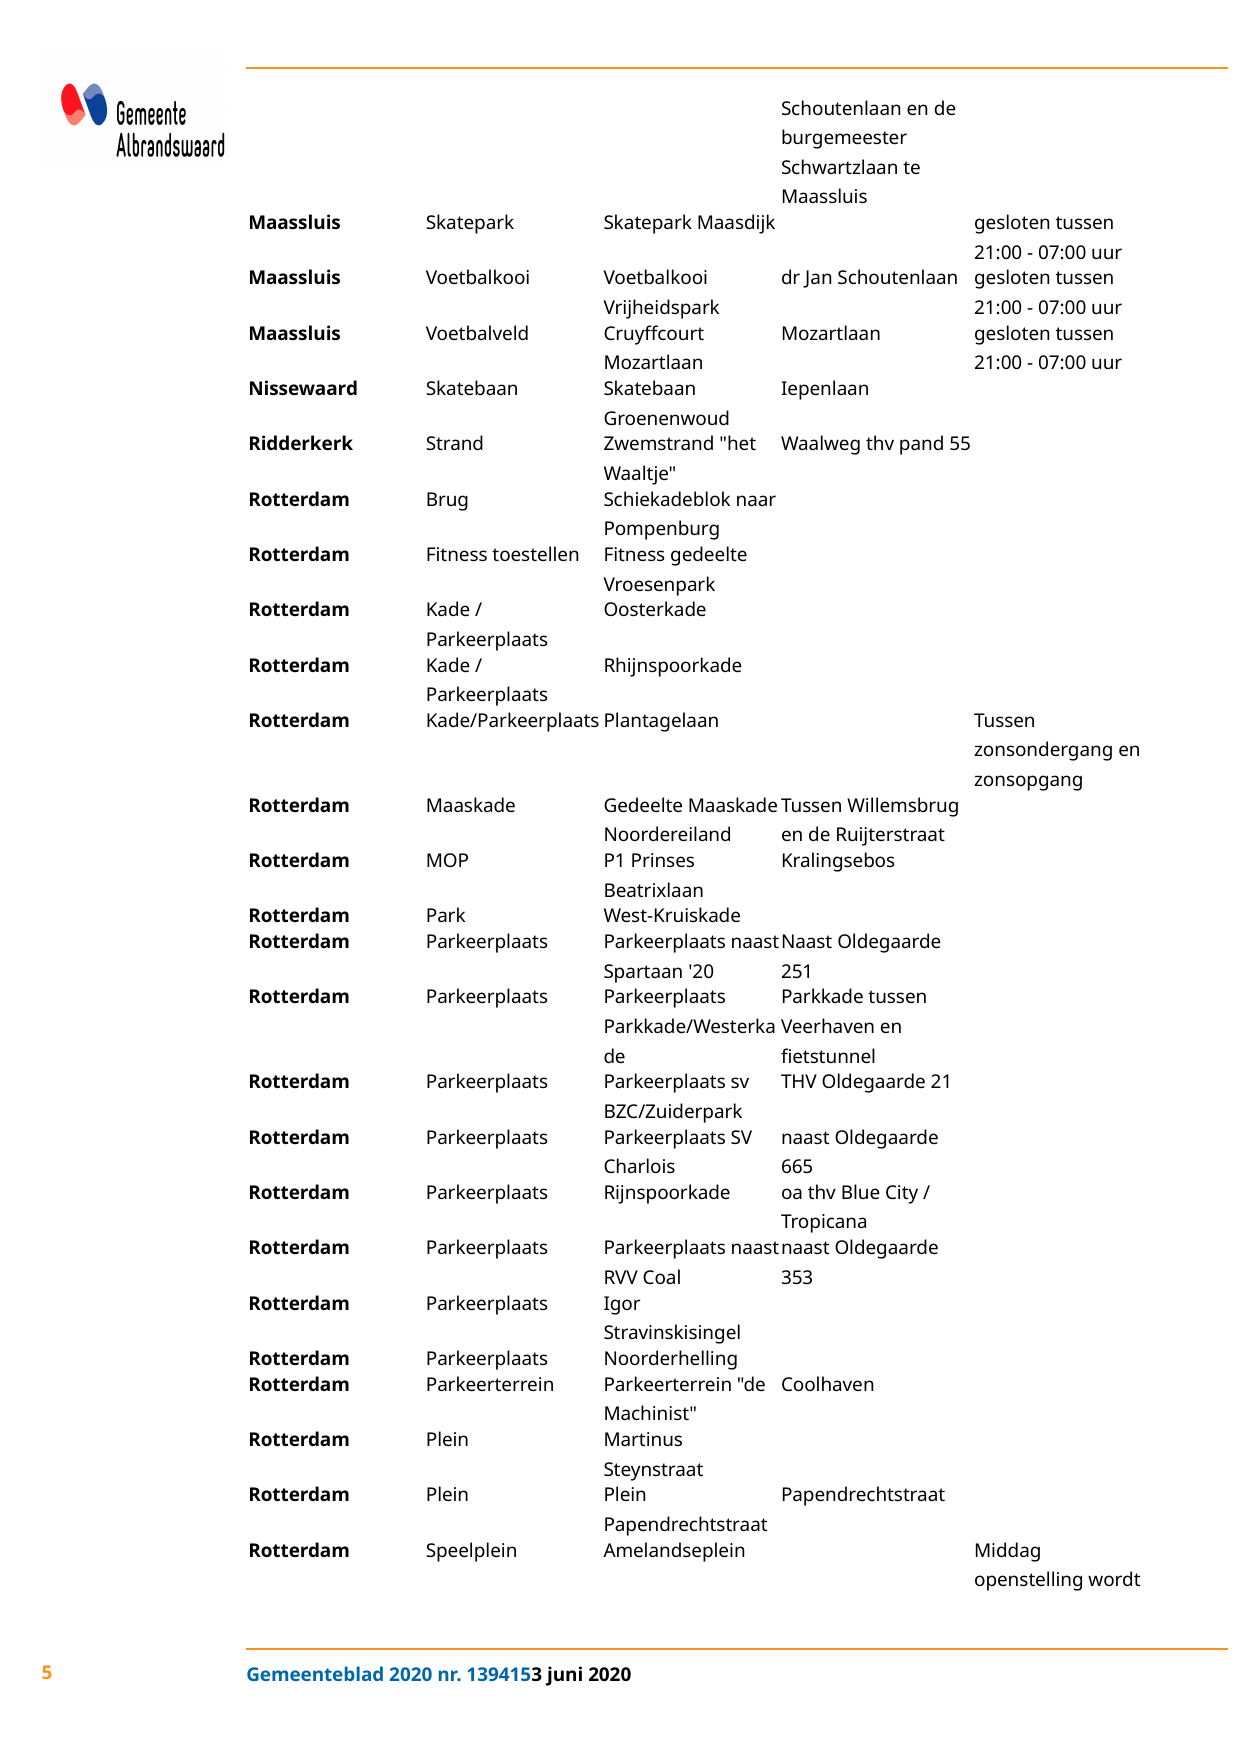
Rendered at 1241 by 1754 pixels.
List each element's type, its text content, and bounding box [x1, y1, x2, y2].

table_cell Rotterdam [248, 707, 426, 792]
table_cell Rotterdam [248, 1426, 426, 1481]
table_cell [603, 95, 781, 209]
table_cell [781, 1537, 974, 1592]
table_cell Rotterdam [248, 1179, 426, 1234]
table_cell Parkeerplaats Parkkade/Westerkade [603, 984, 781, 1068]
table_cell West-Kruiskade [603, 903, 781, 928]
table_cell Park [426, 903, 603, 928]
table_cell Speelplein [426, 1537, 603, 1592]
table_cell [781, 1426, 974, 1481]
table_cell Parkeerplaats [426, 1345, 603, 1371]
table_cell Parkeerplaats [426, 1290, 603, 1345]
table_cell [781, 1345, 974, 1371]
table_cell dr Jan Schoutenlaan [781, 265, 974, 320]
table_cell Rotterdam [248, 1481, 426, 1537]
table_cell [781, 596, 974, 652]
table_cell Rhijnspoorkade [603, 652, 781, 707]
table_cell Parkeerplaats [426, 984, 603, 1068]
table_cell Maassluis [248, 320, 426, 375]
table_cell Strand [426, 431, 603, 486]
table_cell Papendrechtstraat [781, 1481, 974, 1537]
table_cell Kade / Parkeerplaats [426, 596, 603, 652]
table_cell Voetbalveld [426, 320, 603, 375]
table_cell Plein [426, 1481, 603, 1537]
table_cell Skatepark Maasdijk [603, 209, 781, 264]
table_cell oa thv Blue City / Tropicana [781, 1179, 974, 1234]
table_cell Rijnspoorkade [603, 1179, 781, 1234]
table_cell Skatebaan [426, 375, 603, 431]
table_cell Parkkade tussen Veerhaven en fietstunnel [781, 984, 974, 1068]
table_cell Rotterdam [248, 1069, 426, 1124]
table_cell [426, 95, 603, 209]
table_cell Rotterdam [248, 596, 426, 652]
table_cell [781, 707, 974, 792]
table_cell Rotterdam [248, 1124, 426, 1179]
table_cell [974, 1124, 1152, 1179]
table_cell [781, 486, 974, 541]
table_cell naast Oldegaarde 665 [781, 1124, 974, 1179]
table_cell Tussen Willemsbrug en de Ruijterstraat [781, 792, 974, 847]
table_cell Parkeerplaats [426, 1179, 603, 1234]
table_cell Rotterdam [248, 792, 426, 847]
table_cell Kade/Parkeerplaats [426, 707, 603, 792]
table_cell Waalweg thv pand 55 [781, 431, 974, 486]
table_cell Parkeerplaats [426, 1235, 603, 1290]
table_cell Fitness gedeelte Vroesenpark [603, 541, 781, 596]
table_cell gesloten tussen 21:00 - 07:00 uur [974, 209, 1152, 264]
table_cell Schoutenlaan en de burgemeester Schwartzlaan te Maassluis [781, 95, 974, 209]
table_cell Plein Papendrechtstraat [603, 1481, 781, 1537]
table_cell gesloten tussen 21:00 - 07:00 uur [974, 320, 1152, 375]
table_cell Tussen zonsondergang en zonsopgang [974, 707, 1152, 792]
table_cell [974, 903, 1152, 928]
table_cell [974, 928, 1152, 984]
table_cell Parkeerplaats sv BZC/Zuiderpark [603, 1069, 781, 1124]
table_cell Rotterdam [248, 847, 426, 903]
table_cell Voetbalkooi [426, 265, 603, 320]
table_cell Skatepark [426, 209, 603, 264]
table_cell [974, 95, 1152, 209]
table_cell Rotterdam [248, 928, 426, 984]
table_cell Parkeerplaats SV Charlois [603, 1124, 781, 1179]
table_cell [974, 847, 1152, 903]
table_cell [974, 652, 1152, 707]
table_cell [974, 596, 1152, 652]
table_cell Rotterdam [248, 903, 426, 928]
table_cell Zwemstrand "het Waaltje" [603, 431, 781, 486]
table_cell Maaskade [426, 792, 603, 847]
table_cell Nissewaard [248, 375, 426, 431]
table_cell MOP [426, 847, 603, 903]
table_cell Amelandseplein [603, 1537, 781, 1592]
table_cell [974, 984, 1152, 1068]
table_cell Rotterdam [248, 652, 426, 707]
table_cell [974, 541, 1152, 596]
table_cell Noorderhelling [603, 1345, 781, 1371]
table_cell P1 Prinses Beatrixlaan [603, 847, 781, 903]
table_cell Voetbalkooi Vrijheidspark [603, 265, 781, 320]
table_cell [974, 431, 1152, 486]
table_cell [974, 1179, 1152, 1234]
table_cell [974, 1235, 1152, 1290]
table_cell Rotterdam [248, 1371, 426, 1426]
table_cell THV Oldegaarde 21 [781, 1069, 974, 1124]
table_cell Parkeerplaats [426, 1124, 603, 1179]
table_cell Rotterdam [248, 486, 426, 541]
table_cell Rotterdam [248, 1235, 426, 1290]
table_cell [974, 1481, 1152, 1537]
table_cell Skatebaan Groenenwoud [603, 375, 781, 431]
table_cell Parkeerterrein [426, 1371, 603, 1426]
table_cell naast Oldegaarde 353 [781, 1235, 974, 1290]
table_cell [781, 652, 974, 707]
table_cell [974, 1290, 1152, 1345]
table_cell [781, 903, 974, 928]
table_cell Parkeerplaats naast Spartaan '20 [603, 928, 781, 984]
table_cell Igor Stravinskisingel [603, 1290, 781, 1345]
table_cell [974, 486, 1152, 541]
table_cell Schiekadeblok naar Pompenburg [603, 486, 781, 541]
table_cell Kralingsebos [781, 847, 974, 903]
table_cell Maassluis [248, 265, 426, 320]
table_cell Mozartlaan [781, 320, 974, 375]
table_cell Cruyffcourt Mozartlaan [603, 320, 781, 375]
table_cell Brug [426, 486, 603, 541]
table_cell Parkeerterrein "de Machinist" [603, 1371, 781, 1426]
table_cell Gedeelte Maaskade Noordereiland [603, 792, 781, 847]
table_cell Plantagelaan [603, 707, 781, 792]
table_cell Middag openstelling wordt [974, 1537, 1152, 1592]
table_cell [974, 375, 1152, 431]
table_cell [974, 792, 1152, 847]
table_cell Iepenlaan [781, 375, 974, 431]
table_cell [974, 1069, 1152, 1124]
table_cell Oosterkade [603, 596, 781, 652]
table_cell Plein [426, 1426, 603, 1481]
table_cell Fitness toestellen [426, 541, 603, 596]
table_cell [781, 541, 974, 596]
table_cell [248, 95, 426, 209]
picture [41, 47, 231, 172]
table_cell Parkeerplaats [426, 1069, 603, 1124]
table_cell Martinus Steynstraat [603, 1426, 781, 1481]
table_cell Rotterdam [248, 1537, 426, 1592]
table_cell Rotterdam [248, 984, 426, 1068]
table_cell Coolhaven [781, 1371, 974, 1426]
table_cell Naast Oldegaarde 251 [781, 928, 974, 984]
table_cell Rotterdam [248, 1290, 426, 1345]
table_cell Kade / Parkeerplaats [426, 652, 603, 707]
table_cell [974, 1345, 1152, 1371]
table_cell Rotterdam [248, 1345, 426, 1371]
table_cell [781, 209, 974, 264]
table_cell Parkeerplaats [426, 928, 603, 984]
table_cell Parkeerplaats naast RVV Coal [603, 1235, 781, 1290]
table_cell [974, 1426, 1152, 1481]
table_cell Maassluis [248, 209, 426, 264]
table_cell Ridderkerk [248, 431, 426, 486]
table_cell gesloten tussen 21:00 - 07:00 uur [974, 265, 1152, 320]
table_cell Rotterdam [248, 541, 426, 596]
table_cell [974, 1371, 1152, 1426]
table_cell [781, 1290, 974, 1345]
